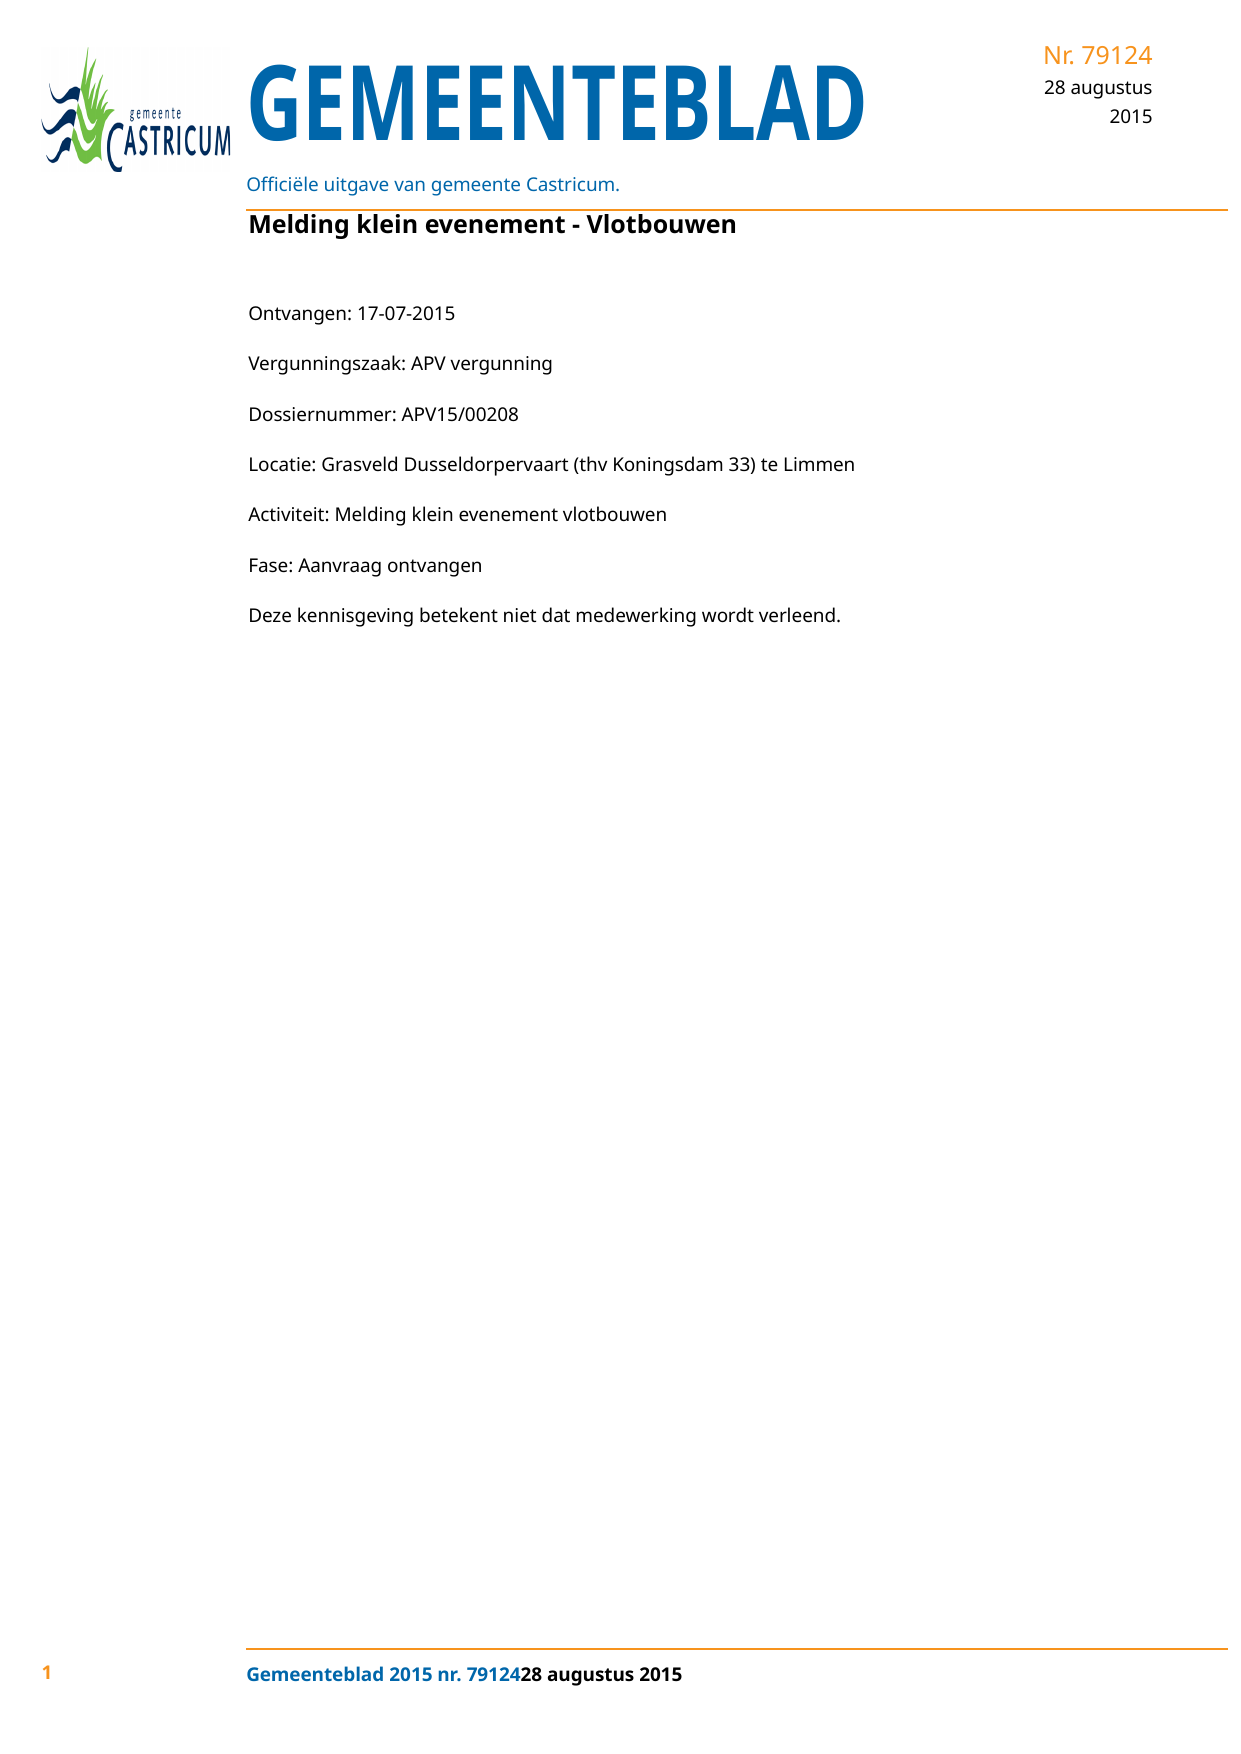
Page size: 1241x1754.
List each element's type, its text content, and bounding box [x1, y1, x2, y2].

picture [41, 47, 231, 172]
text Deze kennisgeving betekent niet dat medewerking wordt verleend. [248, 602, 1152, 628]
text Vergunningszaak: APV vergunning [248, 350, 1152, 376]
text Dossiernummer: APV15/00208 [248, 401, 1152, 426]
text Locatie: Grasveld Dusseldorpervaart (thv Koningsdam 33) te Limmen [248, 451, 1152, 477]
text Melding klein evenement - Vlotbouwen [248, 211, 1152, 241]
text Fase: Aanvraag ontvangen [248, 552, 1152, 578]
text Ontvangen: 17-07-2015 [248, 300, 1152, 326]
text Activiteit: Melding klein evenement vlotbouwen [248, 502, 1152, 527]
